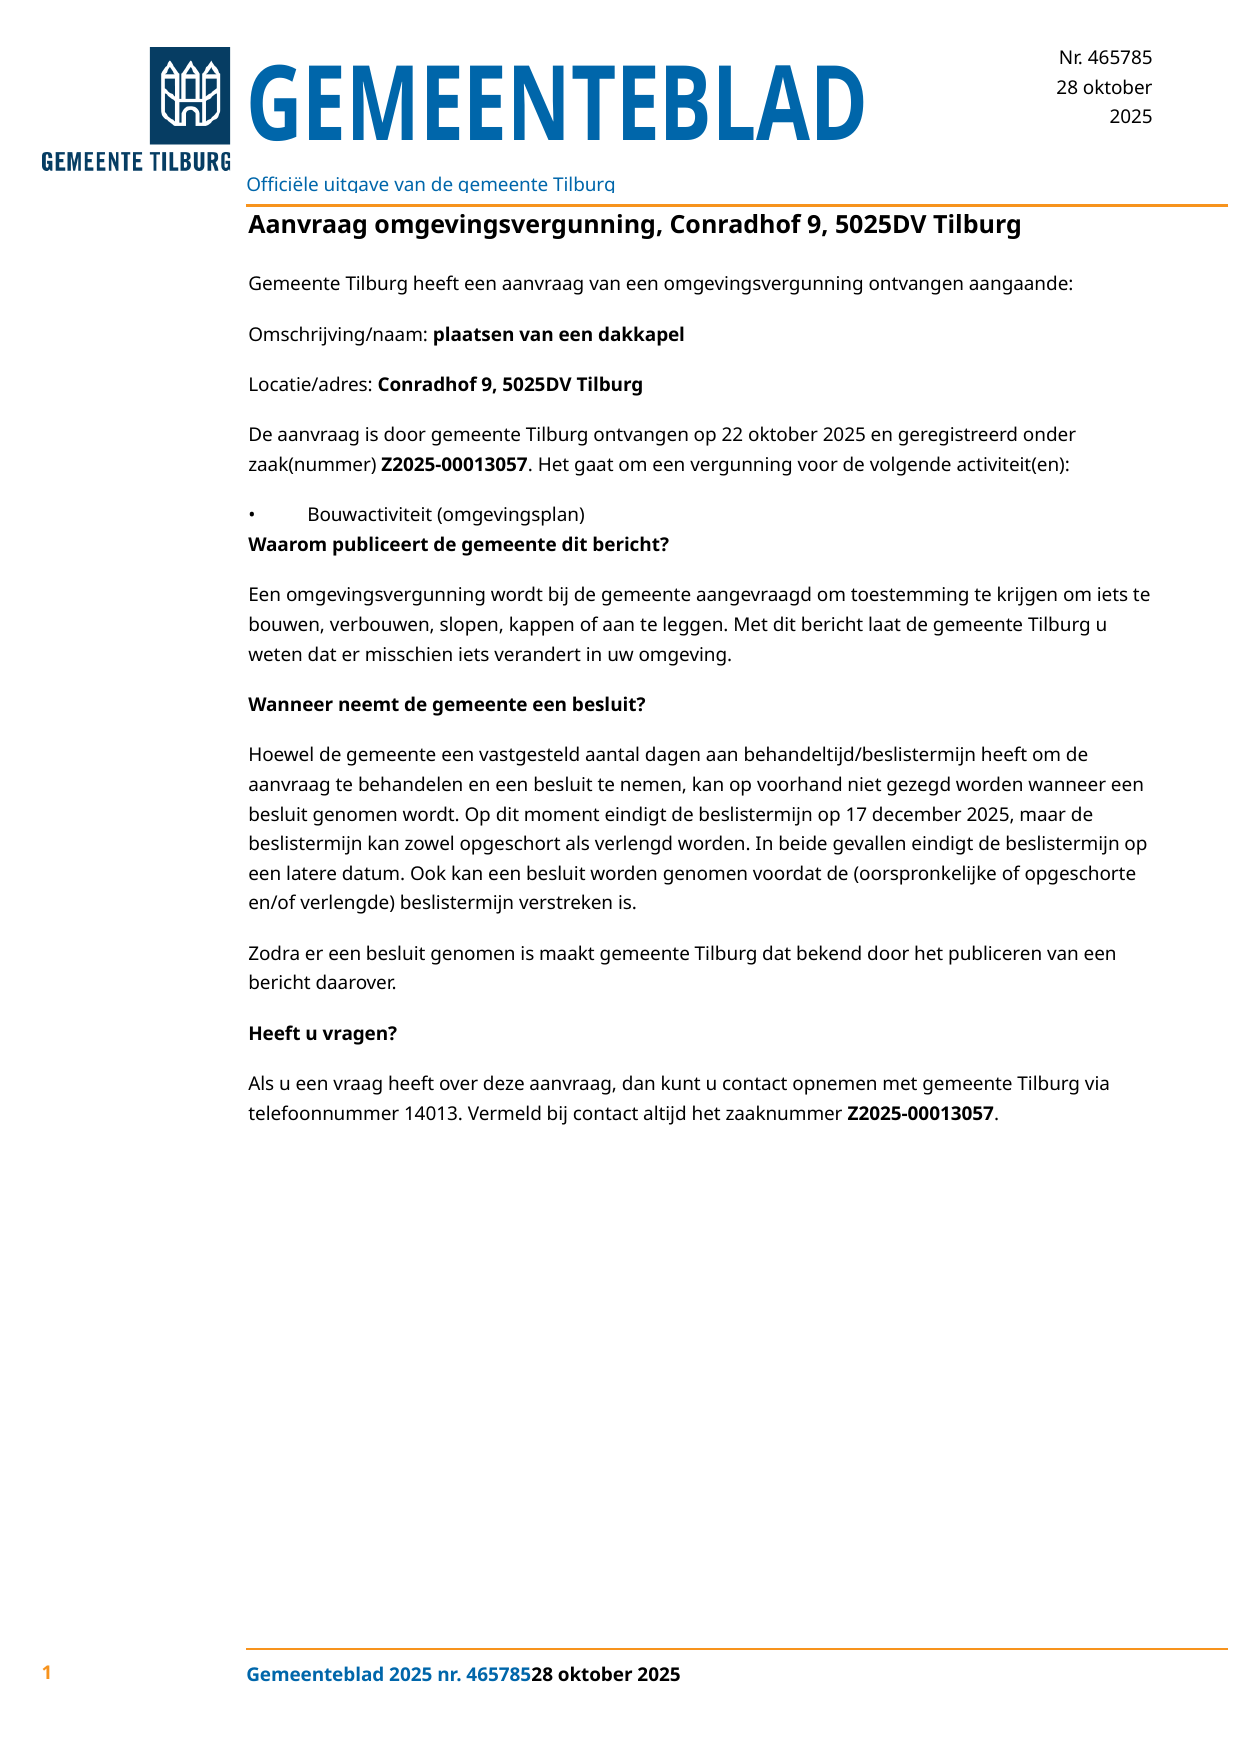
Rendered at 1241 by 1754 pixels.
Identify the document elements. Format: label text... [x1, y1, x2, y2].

text Hoewel de gemeente een vastgesteld aantal dagen aan behandeltijd/beslistermijn heeft om de aanvraag te behandelen en een besluit te nemen, kan op voorhand niet gezegd worden wanneer een besluit genomen wordt. Op dit moment eindigt de beslistermijn op 17 december 2025, maar de beslistermijn kan zowel opgeschort als verlengd worden. In beide gevallen eindigt de beslistermijn op een latere datum. Ook kan een besluit worden genomen voordat de (oorspronkelijke of opgeschorte en/of verlengde) beslistermijn verstreken is. [248, 742, 1152, 915]
picture [41, 47, 231, 172]
text Gemeente Tilburg heeft een aanvraag van een omgevingsvergunning ontvangen aangaande: [248, 270, 1152, 296]
text Waarom publiceert de gemeente dit bericht? [248, 531, 1152, 557]
text Locatie/adres: Conradhof 9, 5025DV Tilburg [248, 371, 1152, 397]
text Als u een vraag heeft over deze aanvraag, dan kunt u contact opnemen met gemeente Tilburg via telefoonnummer 14013. Vermeld bij contact altijd het zaaknummer Z2025-00013057. [248, 1070, 1152, 1126]
text Een omgevingsvergunning wordt bij de gemeente aangevraagd om toestemming te krijgen om iets te bouwen, verbouwen, slopen, kappen of aan te leggen. Met dit bericht laat de gemeente Tilburg u weten dat er misschien iets verandert in uw omgeving. [248, 582, 1152, 666]
text Omschrijving/naam: plaatsen van een dakkapel [248, 321, 1152, 346]
text Aanvraag omgevingsvergunning, Conradhof 9, 5025DV Tilburg [248, 207, 1152, 241]
text Heeft u vragen? [248, 1020, 1152, 1046]
list Bouwactiviteit (omgevingsplan) [248, 502, 1152, 527]
text Zodra er een besluit genomen is maakt gemeente Tilburg dat bekend door het publiceren van een bericht daarover. [248, 940, 1152, 995]
text Wanneer neemt de gemeente een besluit? [248, 691, 1152, 717]
text De aanvraag is door gemeente Tilburg ontvangen op 22 oktober 2025 en geregistreerd onder zaak(nummer) Z2025-00013057. Het gaat om een vergunning voor de volgende activiteit(en): [248, 422, 1152, 477]
